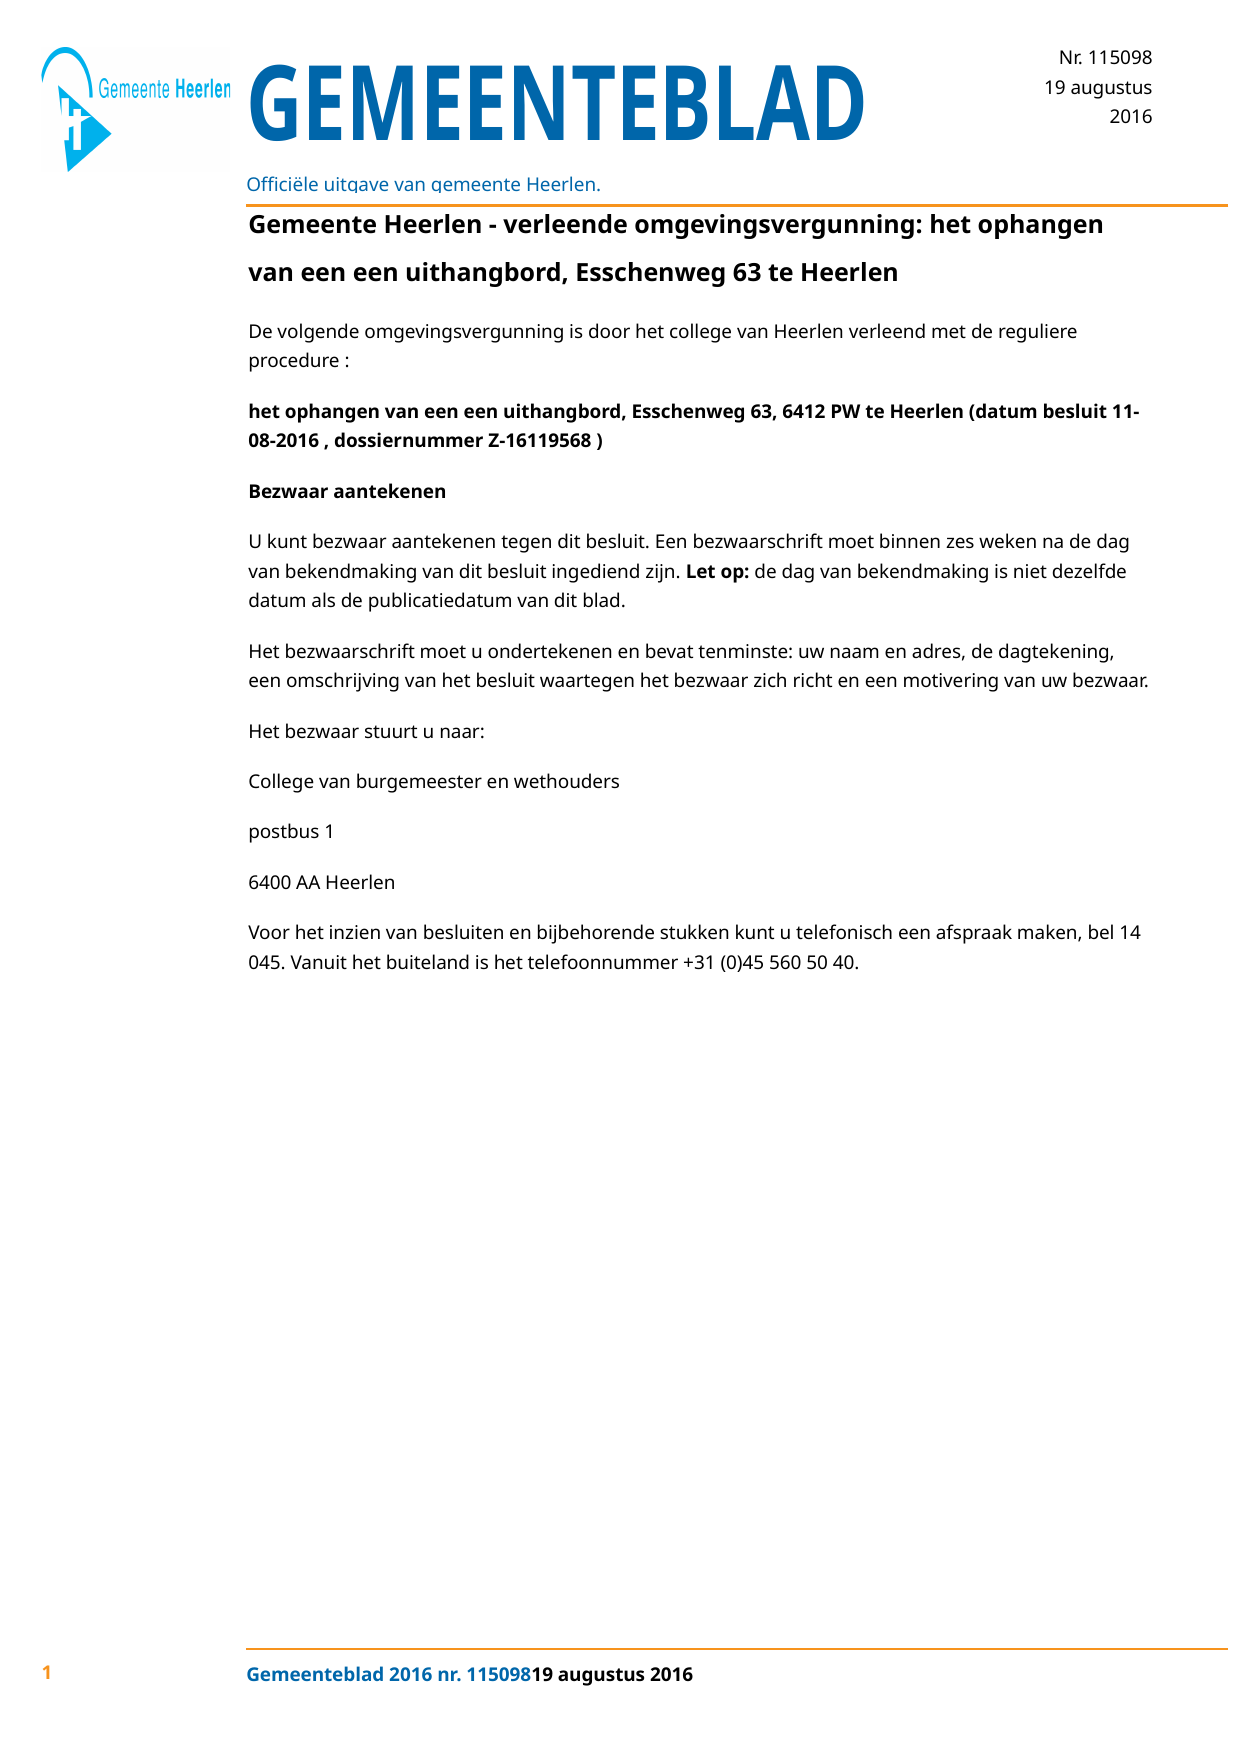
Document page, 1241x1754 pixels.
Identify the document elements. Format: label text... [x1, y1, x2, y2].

picture [41, 47, 58, 70]
text College van burgemeester en wethouders [248, 768, 1152, 794]
text Bezwaar aantekenen [248, 478, 1152, 504]
picture [41, 47, 231, 172]
text 6400 AA Heerlen [248, 869, 1152, 895]
text Het bezwaarschrift moet u ondertekenen en bevat tenminste: uw naam en adres, de dagtekening, een omschrijving van het besluit waartegen het bezwaar zich richt en een motivering van uw bezwaar. [248, 638, 1152, 693]
text het ophangen van een een uithangbord, Esschenweg 63, 6412 PW te Heerlen (datum besluit 11-08-2016 , dossiernummer Z-16119568 ) [248, 398, 1152, 453]
text postbus 1 [248, 819, 1152, 844]
text De volgende omgevingsvergunning is door het college van Heerlen verleend met de reguliere procedure : [248, 318, 1152, 373]
text Het bezwaar stuurt u naar: [248, 718, 1152, 744]
text Gemeente Heerlen - verleende omgevingsvergunning: het ophangen van een een uithangbord, Esschenweg 63 te Heerlen [248, 207, 1152, 288]
text U kunt bezwaar aantekenen tegen dit besluit. Een bezwaarschrift moet binnen zes weken na de dag van bekendmaking van dit besluit ingediend zijn. Let op: de dag van bekendmaking is niet dezelfde datum als de publicatiedatum van dit blad. [248, 528, 1152, 613]
text Voor het inzien van besluiten en bijbehorende stukken kunt u telefonisch een afspraak maken, bel 14 045. Vanuit het buiteland is het telefoonnummer +31 (0)45 560 50 40. [248, 919, 1152, 975]
